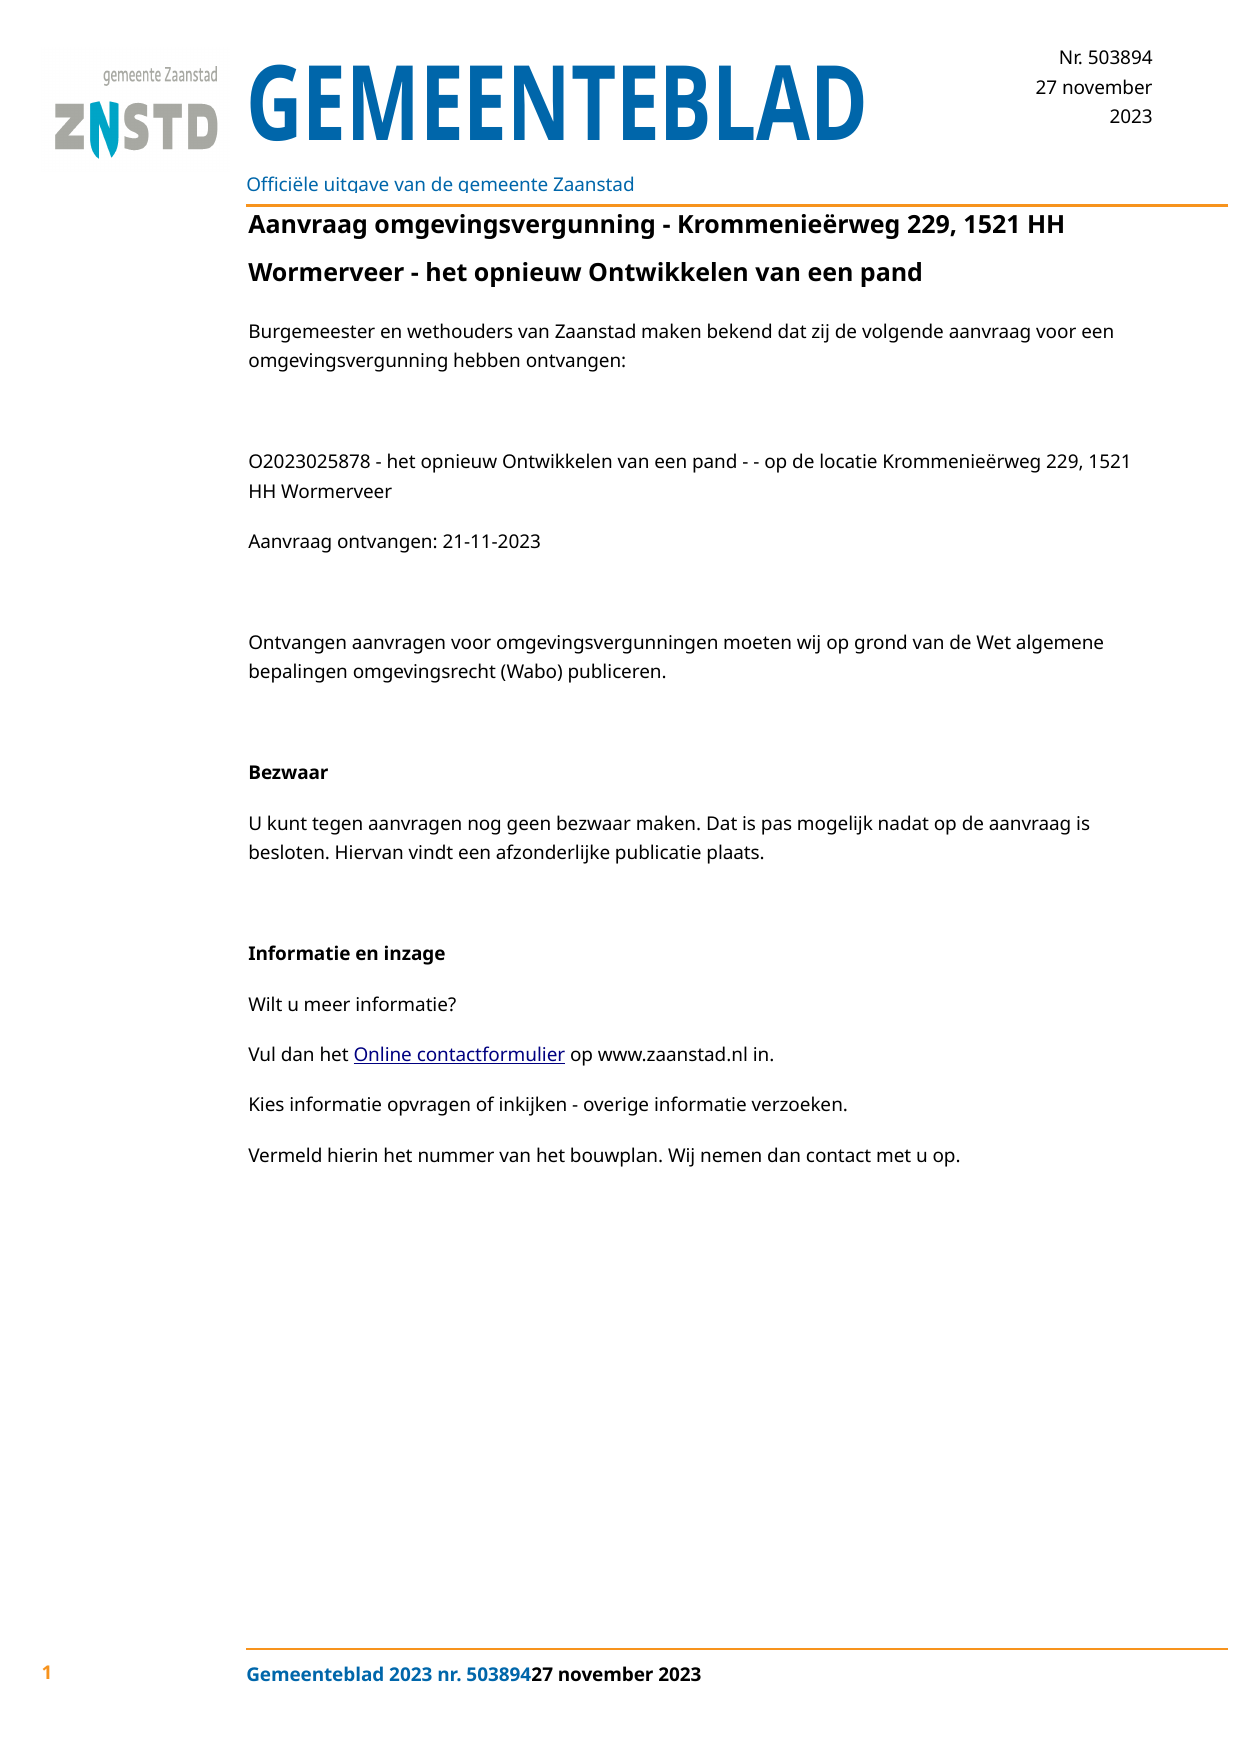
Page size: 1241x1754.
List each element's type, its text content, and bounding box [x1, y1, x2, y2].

text Wilt u meer informatie? [248, 991, 1152, 1017]
text Ontvangen aanvragen voor omgevingsvergunningen moeten wij op grond van de Wet algemene bepalingen omgevingsrecht (Wabo) publiceren. [248, 629, 1152, 684]
text U kunt tegen aanvragen nog geen bezwaar maken. Dat is pas mogelijk nadat op de aanvraag is besloten. Hiervan vindt een afzonderlijke publicatie plaats. [248, 810, 1152, 865]
text Kies informatie opvragen of inkijken - overige informatie verzoeken. [248, 1092, 1152, 1117]
text Aanvraag omgevingsvergunning - Krommenieërweg 229, 1521 HH Wormerveer - het opnieuw Ontwikkelen van een pand [248, 207, 1152, 288]
text Burgemeester en wethouders van Zaanstad maken bekend dat zij de volgende aanvraag voor een omgevingsvergunning hebben ontvangen: [248, 318, 1152, 373]
text Informatie en inzage [248, 940, 1152, 966]
text Bezwaar [248, 759, 1152, 785]
text Vermeld hierin het nummer van het bouwplan. Wij nemen dan contact met u op. [248, 1142, 1152, 1168]
text Vul dan het Online contactformulier op www.zaanstad.nl in. [248, 1041, 1152, 1067]
picture [41, 47, 231, 172]
text Aanvraag ontvangen: 21-11-2023 [248, 528, 1152, 554]
text O2023025878 - het opnieuw Ontwikkelen van een pand - - op de locatie Krommenieërweg 229, 1521 HH Wormerveer [248, 448, 1152, 504]
